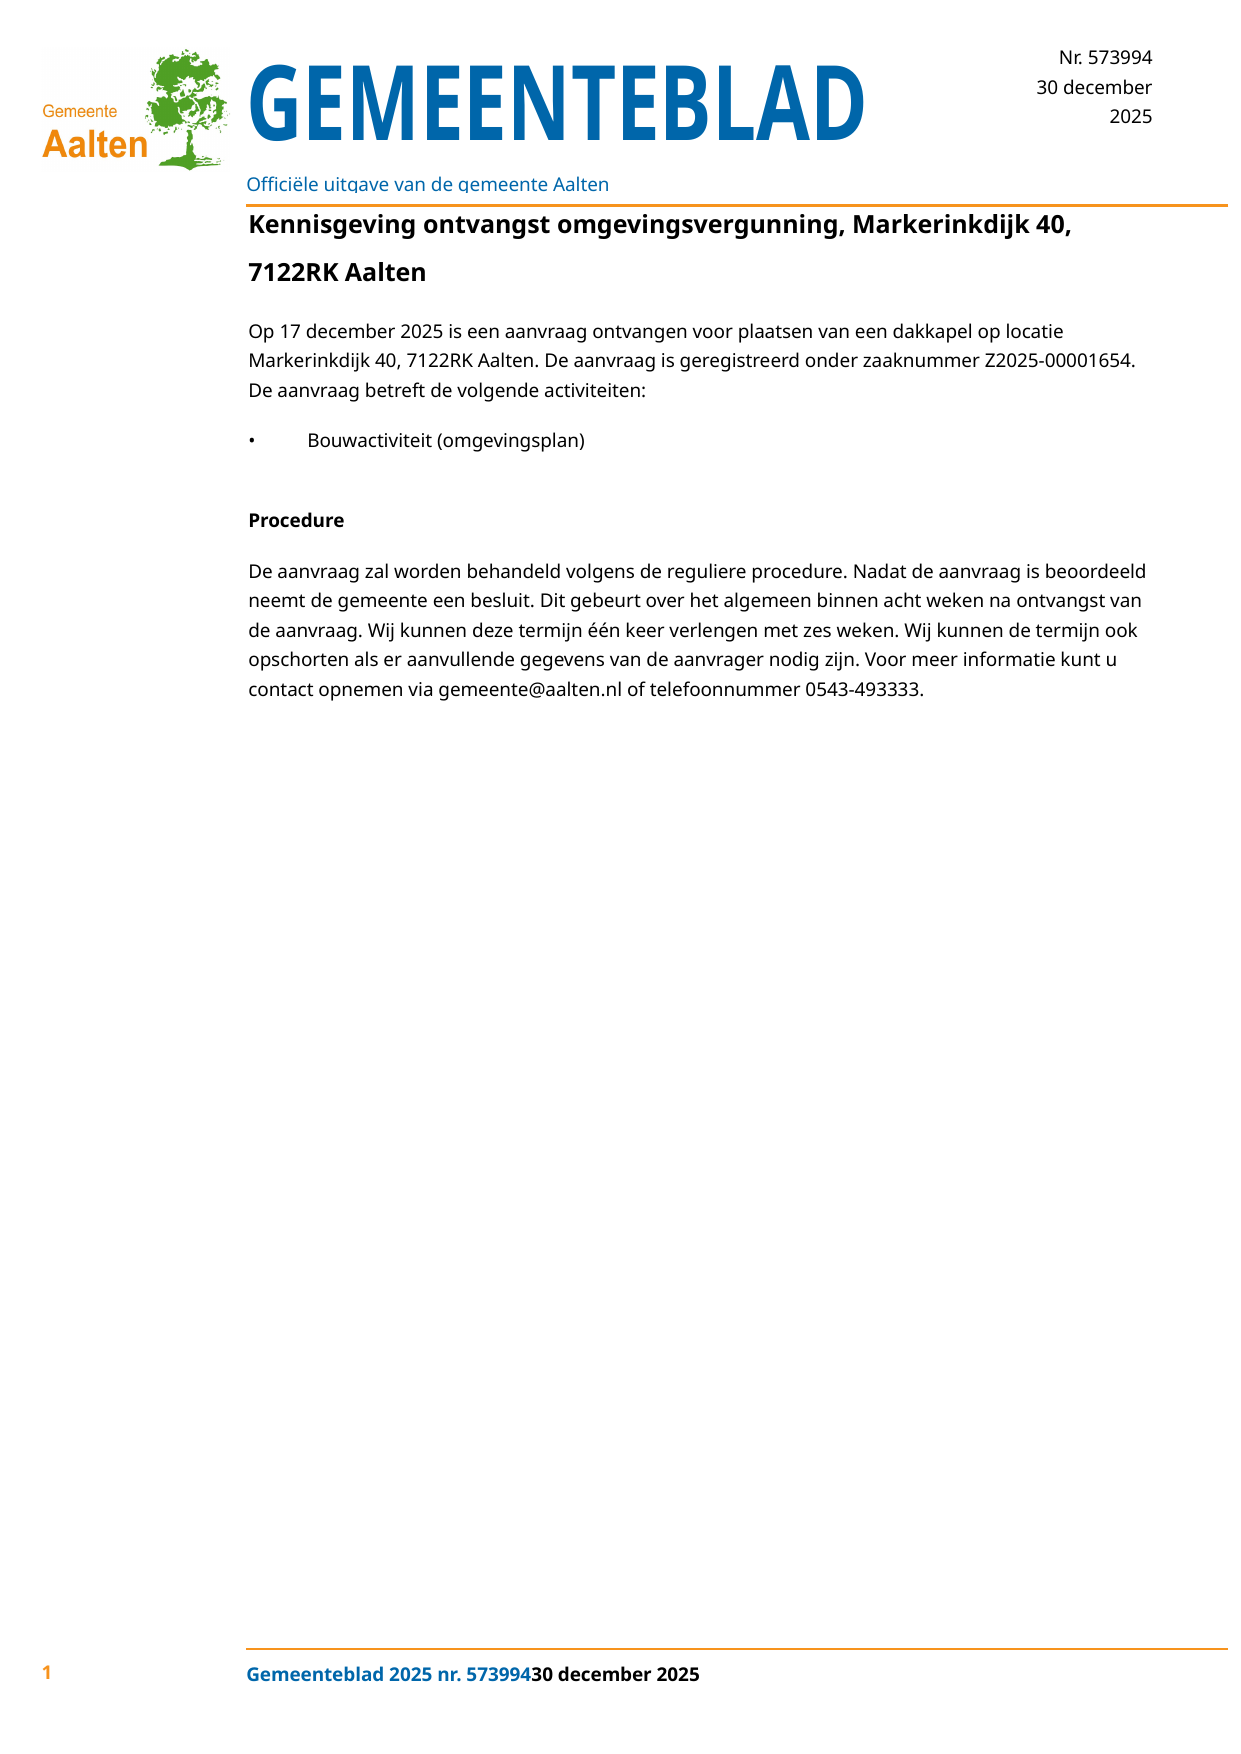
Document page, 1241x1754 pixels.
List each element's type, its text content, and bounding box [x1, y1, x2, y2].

text De aanvraag zal worden behandeld volgens de reguliere procedure. Nadat de aanvraag is beoordeeld neemt de gemeente een besluit. Dit gebeurt over het algemeen binnen acht weken na ontvangst van de aanvraag. Wij kunnen deze termijn één keer verlengen met zes weken. Wij kunnen de termijn ook opschorten als er aanvullende gegevens van de aanvrager nodig zijn. Voor meer informatie kunt u contact opnemen via gemeente@aalten.nl of telefoonnummer 0543-493333. [248, 558, 1152, 702]
picture [41, 47, 231, 172]
text Procedure [248, 507, 1152, 533]
text Op 17 december 2025 is een aanvraag ontvangen voor plaatsen van een dakkapel op locatie Markerinkdijk 40, 7122RK Aalten. De aanvraag is geregistreerd onder zaaknummer Z2025-00001654. De aanvraag betreft de volgende activiteiten: [248, 318, 1152, 403]
list Bouwactiviteit (omgevingsplan) [248, 427, 1152, 453]
text Kennisgeving ontvangst omgevingsvergunning, Markerinkdijk 40, 7122RK Aalten [248, 207, 1152, 288]
